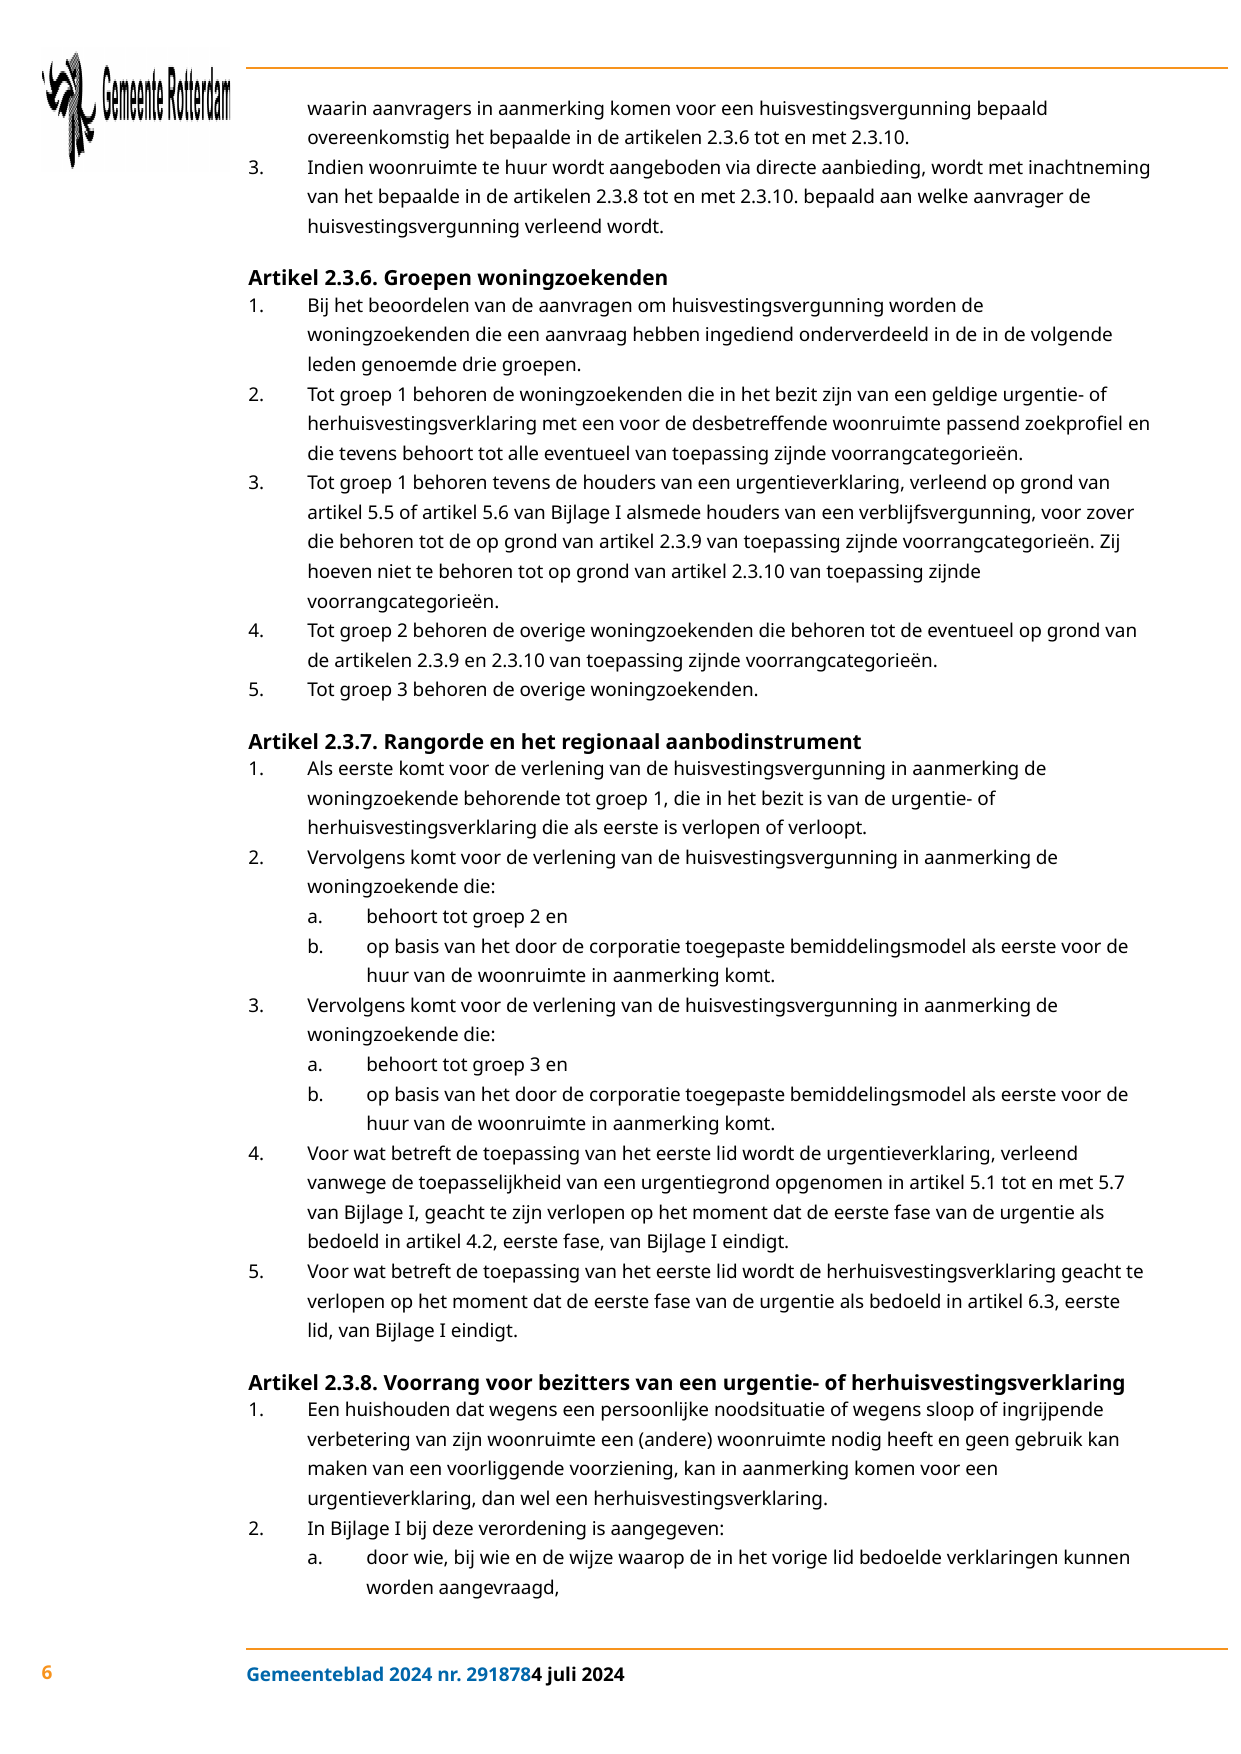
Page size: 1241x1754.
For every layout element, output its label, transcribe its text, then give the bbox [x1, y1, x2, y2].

list Tot groep 3 behoren de overige woningzoekenden. [248, 677, 1152, 702]
list door wie, bij wie en de wijze waarop de in het vorige lid bedoelde verklaringen kunnen worden aangevraagd, [307, 1544, 1152, 1599]
list Vervolgens komt voor de verlening van de huisvestingsvergunning in aanmerking de woningzoekende die: [248, 844, 1152, 899]
list op basis van het door de corporatie toegepaste bemiddelingsmodel als eerste voor de huur van de woonruimte in aanmerking komt. [307, 1081, 1152, 1136]
list Als eerste komt voor de verlening van de huisvestingsvergunning in aanmerking de woningzoekende behorende tot groep 1, die in het bezit is van de urgentie- of herhuisvestingsverklaring die als eerste is verlopen of verloopt. [248, 755, 1152, 840]
list behoort tot groep 2 en [307, 903, 1152, 929]
text Artikel 2.3.8. Voorrang voor bezitters van een urgentie- of herhuisvestingsverklaring [248, 1368, 1152, 1396]
list behoort tot groep 3 en [307, 1051, 1152, 1077]
list Voor wat betreft de toepassing van het eerste lid wordt de urgentieverklaring, verleend vanwege de toepasselijkheid van een urgentiegrond opgenomen in artikel 5.1 tot en met 5.7 van Bijlage I, geacht te zijn verlopen op het moment dat de eerste fase van de urgentie als bedoeld in artikel 4.2, eerste fase, van Bijlage I eindigt. [248, 1140, 1152, 1254]
list op basis van het door de corporatie toegepaste bemiddelingsmodel als eerste voor de huur van de woonruimte in aanmerking komt. [307, 933, 1152, 988]
picture [41, 47, 231, 172]
list Indien woonruimte te huur wordt aangeboden via directe aanbieding, wordt met inachtneming van het bepaalde in de artikelen 2.3.8 tot en met 2.3.10. bepaald aan welke aanvrager de huisvestingsvergunning verleend wordt. [248, 154, 1152, 239]
list Een huishouden dat wegens een persoonlijke noodsituatie of wegens sloop of ingrijpende verbetering van zijn woonruimte een (andere) woonruimte nodig heeft en geen gebruik kan maken van een voorliggende voorziening, kan in aanmerking komen voor een urgentieverklaring, dan wel een herhuisvestingsverklaring. [248, 1396, 1152, 1511]
text Artikel 2.3.7. Rangorde en het regionaal aanbodinstrument [248, 727, 1152, 755]
list waarin aanvragers in aanmerking komen voor een huisvestingsvergunning bepaald overeenkomstig het bepaalde in de artikelen 2.3.6 tot en met 2.3.10. [248, 95, 1152, 150]
list In Bijlage I bij deze verordening is aangegeven: [248, 1515, 1152, 1540]
list Bij het beoordelen van de aanvragen om huisvestingsvergunning worden de woningzoekenden die een aanvraag hebben ingediend onderverdeeld in de in de volgende leden genoemde drie groepen. [248, 292, 1152, 377]
text Artikel 2.3.6. Groepen woningzoekenden [248, 263, 1152, 292]
list Vervolgens komt voor de verlening van de huisvestingsvergunning in aanmerking de woningzoekende die: [248, 992, 1152, 1047]
list Tot groep 1 behoren de woningzoekenden die in het bezit zijn van een geldige urgentie- of herhuisvestingsverklaring met een voor de desbetreffende woonruimte passend zoekprofiel en die tevens behoort tot alle eventueel van toepassing zijnde voorrangcategorieën. [248, 381, 1152, 466]
list Voor wat betreft de toepassing van het eerste lid wordt de herhuisvestingsverklaring geacht te verlopen op het moment dat de eerste fase van de urgentie als bedoeld in artikel 6.3, eerste lid, van Bijlage I eindigt. [248, 1258, 1152, 1343]
list Tot groep 2 behoren de overige woningzoekenden die behoren tot de eventueel op grond van de artikelen 2.3.9 en 2.3.10 van toepassing zijnde voorrangcategorieën. [248, 617, 1152, 673]
list Tot groep 1 behoren tevens de houders van een urgentieverklaring, verleend op grond van artikel 5.5 of artikel 5.6 van Bijlage I alsmede houders van een verblijfsvergunning, voor zover die behoren tot de op grond van artikel 2.3.9 van toepassing zijnde voorrangcategorieën. Zij hoeven niet te behoren tot op grond van artikel 2.3.10 van toepassing zijnde voorrangcategorieën. [248, 469, 1152, 613]
